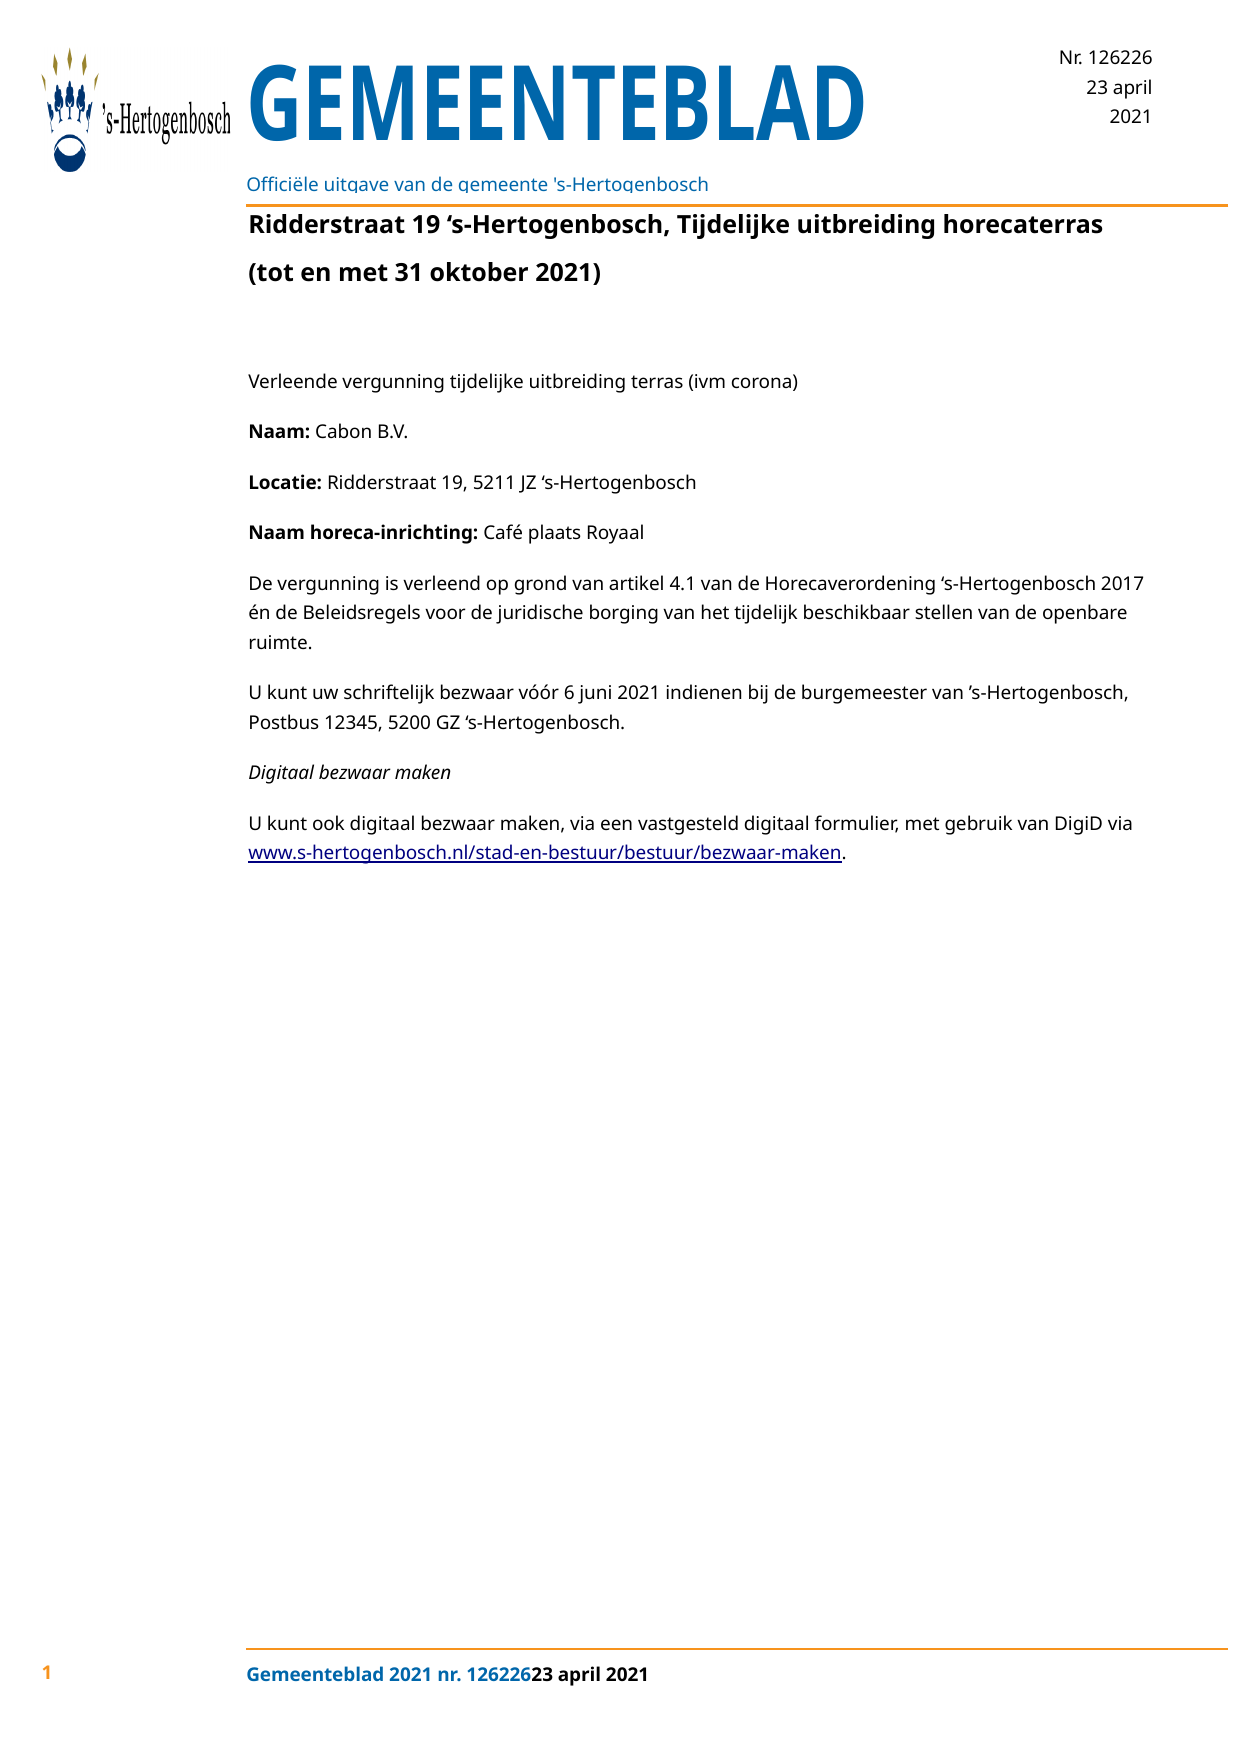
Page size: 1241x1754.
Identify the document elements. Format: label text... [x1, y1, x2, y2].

text U kunt ook digitaal bezwaar maken, via een vastgesteld digitaal formulier, met gebruik van DigiD via www.s-hertogenbosch.nl/stad-en-bestuur/bestuur/bezwaar-maken. [248, 810, 1152, 865]
text Naam horeca-inrichting: Café plaats Royaal [248, 519, 1152, 545]
picture [41, 47, 231, 172]
text Verleende vergunning tijdelijke uitbreiding terras (ivm corona) [248, 368, 1152, 394]
text U kunt uw schriftelijk bezwaar vóór 6 juni 2021 indienen bij de burgemeester van ’s-Hertogenbosch, Postbus 12345, 5200 GZ ‘s-Hertogenbosch. [248, 679, 1152, 735]
text Ridderstraat 19 ‘s-Hertogenbosch, Tijdelijke uitbreiding horecaterras (tot en met 31 oktober 2021) [248, 207, 1152, 288]
text Naam: Cabon B.V. [248, 419, 1152, 444]
text Digitaal bezwaar maken [248, 759, 1152, 785]
text Locatie: Ridderstraat 19, 5211 JZ ‘s-Hertogenbosch [248, 469, 1152, 495]
text De vergunning is verleend op grond van artikel 4.1 van de Horecaverordening ‘s-Hertogenbosch 2017 én de Beleidsregels voor de juridische borging van het tijdelijk beschikbaar stellen van de openbare ruimte. [248, 570, 1152, 655]
